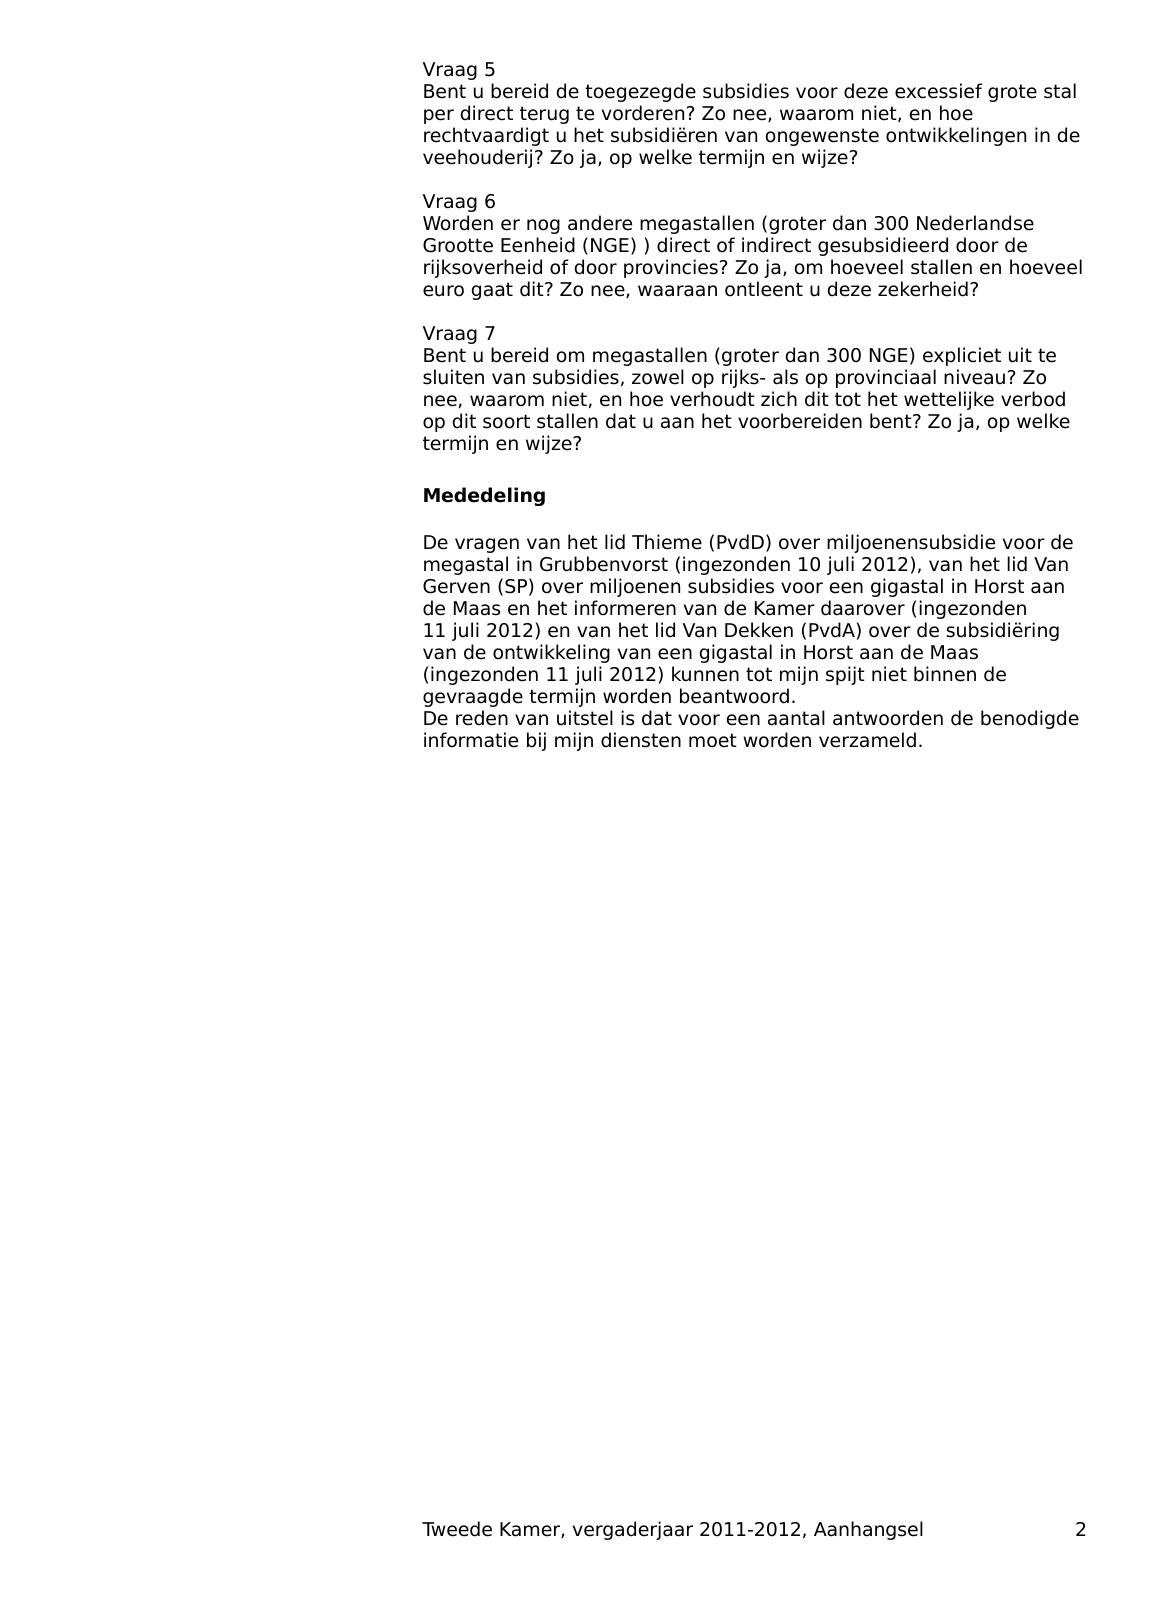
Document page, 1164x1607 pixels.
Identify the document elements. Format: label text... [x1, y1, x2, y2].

text Vraag 7 [422, 323, 1087, 345]
text Vraag 5 [422, 59, 1087, 81]
text Vraag 6 [422, 191, 1087, 213]
text Worden er nog andere megastallen (groter dan 300 Nederlandse Grootte Eenheid (NGE) ) direct of indirect gesubsidieerd door de rijksoverheid of door provincies? Zo ja, om hoeveel stallen en hoeveel euro gaat dit? Zo nee, waaraan ontleent u deze zekerheid? [422, 213, 1087, 301]
subtitle Mededeling [422, 485, 1087, 507]
text Bent u bereid de toegezegde subsidies voor deze excessief grote stal per direct terug te vorderen? Zo nee, waarom niet, en hoe rechtvaardigt u het subsidiëren van ongewenste ontwikkelingen in de veehouderij? Zo ja, op welke termijn en wijze? [422, 81, 1087, 169]
text Bent u bereid om megastallen (groter dan 300 NGE) expliciet uit te sluiten van subsidies, zowel op rijks- als op provinciaal niveau? Zo nee, waarom niet, en hoe verhoudt zich dit tot het wettelijke verbod op dit soort stallen dat u aan het voorbereiden bent? Zo ja, op welke termijn en wijze? [422, 345, 1087, 455]
text De reden van uitstel is dat voor een aantal antwoorden de benodigde informatie bij mijn diensten moet worden verzameld. [422, 708, 1087, 752]
text De vragen van het lid Thieme (PvdD) over miljoenensubsidie voor de megastal in Grubbenvorst (ingezonden 10 juli 2012), van het lid Van Gerven (SP) over miljoenen subsidies voor een gigastal in Horst aan de Maas en het informeren van de Kamer daarover (ingezonden 11 juli 2012) en van het lid Van Dekken (PvdA) over de subsidiëring van de ontwikkeling van een gigastal in Horst aan de Maas (ingezonden 11 juli 2012) kunnen tot mijn spijt niet binnen de gevraagde termijn worden beantwoord. [422, 532, 1087, 708]
